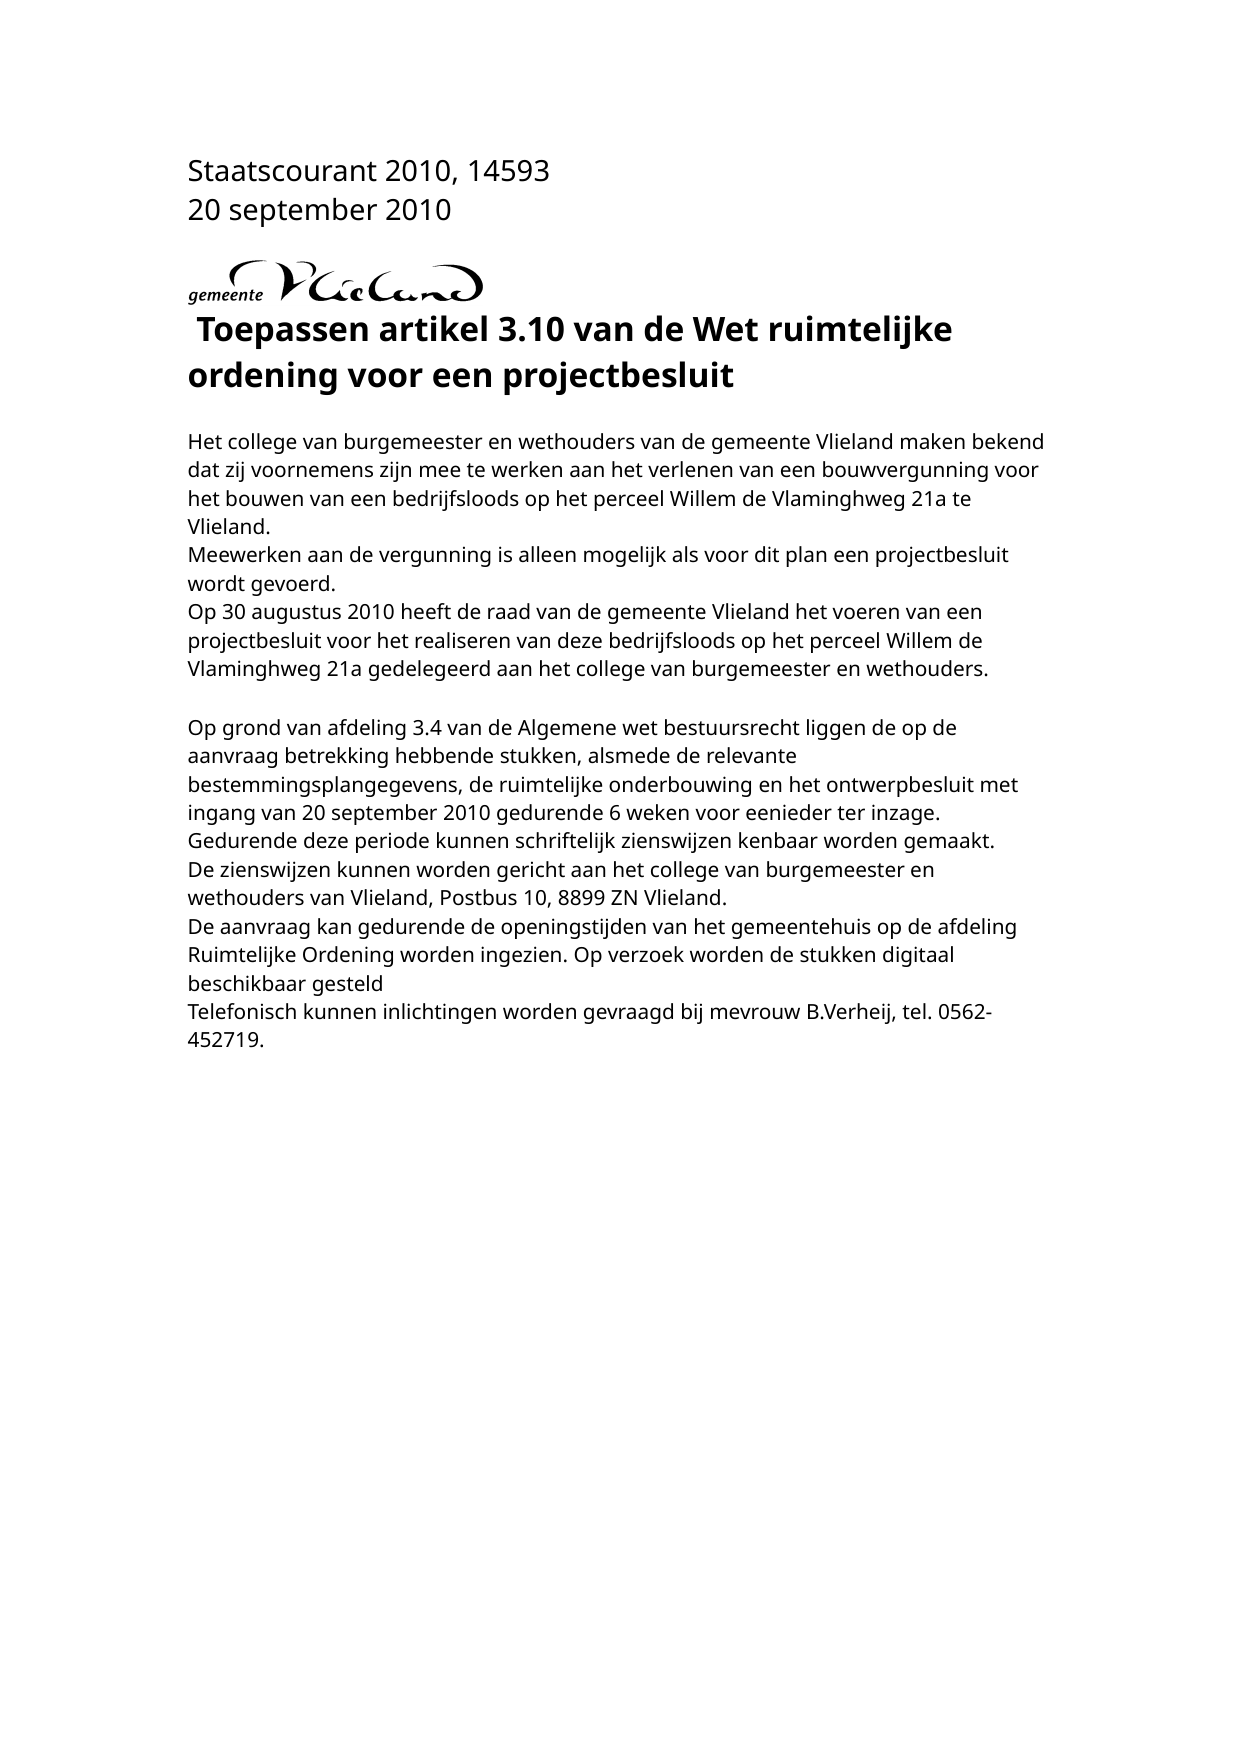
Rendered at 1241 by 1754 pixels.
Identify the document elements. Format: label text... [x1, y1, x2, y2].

subtitle Toepassen artikel 3.10 van de Wet ruimtelijke ordening voor een projectbesluit [187, 271, 1053, 397]
text Op 30 augustus 2010 heeft de raad van de gemeente Vlieland het voeren van een projectbesluit voor het realiseren van deze bedrijfsloods op het perceel Willem de Vlaminghweg 21a gedelegeerd aan het college van burgemeester en wethouders. [187, 597, 1053, 683]
text Gedurende deze periode kunnen schriftelijk zienswijzen kenbaar worden gemaakt. [187, 827, 1053, 855]
text De aanvraag kan gedurende de openingstijden van het gemeentehuis op de afdeling Ruimtelijke Ordening worden ingezien. Op verzoek worden de stukken digitaal beschikbaar gesteld [187, 912, 1053, 997]
text Meewerken aan de vergunning is alleen mogelijk als voor dit plan een projectbesluit wordt gevoerd. [187, 541, 1053, 597]
text 20 september 2010 [187, 190, 1053, 229]
text Op grond van afdeling 3.4 van de Algemene wet bestuursrecht liggen de op de aanvraag betrekking hebbende stukken, alsmede de relevante bestemmingsplangegevens, de ruimtelijke onderbouwing en het ontwerpbesluit met ingang van 20 september 2010 gedurende 6 weken voor eenieder ter inzage. [187, 713, 1053, 827]
text Het college van burgemeester en wethouders van de gemeente Vlieland maken bekend dat zij voornemens zijn mee te werken aan het verlenen van een bouwvergunning voor het bouwen van een bedrijfsloods op het perceel Willem de Vlaminghweg 21a te Vlieland. [187, 427, 1053, 541]
text Staatscourant 2010, 14593 [187, 150, 1053, 190]
picture [187, 258, 484, 306]
text Telefonisch kunnen inlichtingen worden gevraagd bij mevrouw B.Verheij, tel. 0562-452719. [187, 997, 1053, 1054]
text De zienswijzen kunnen worden gericht aan het college van burgemeester en wethouders van Vlieland, Postbus 10, 8899 ZN Vlieland. [187, 855, 1053, 912]
